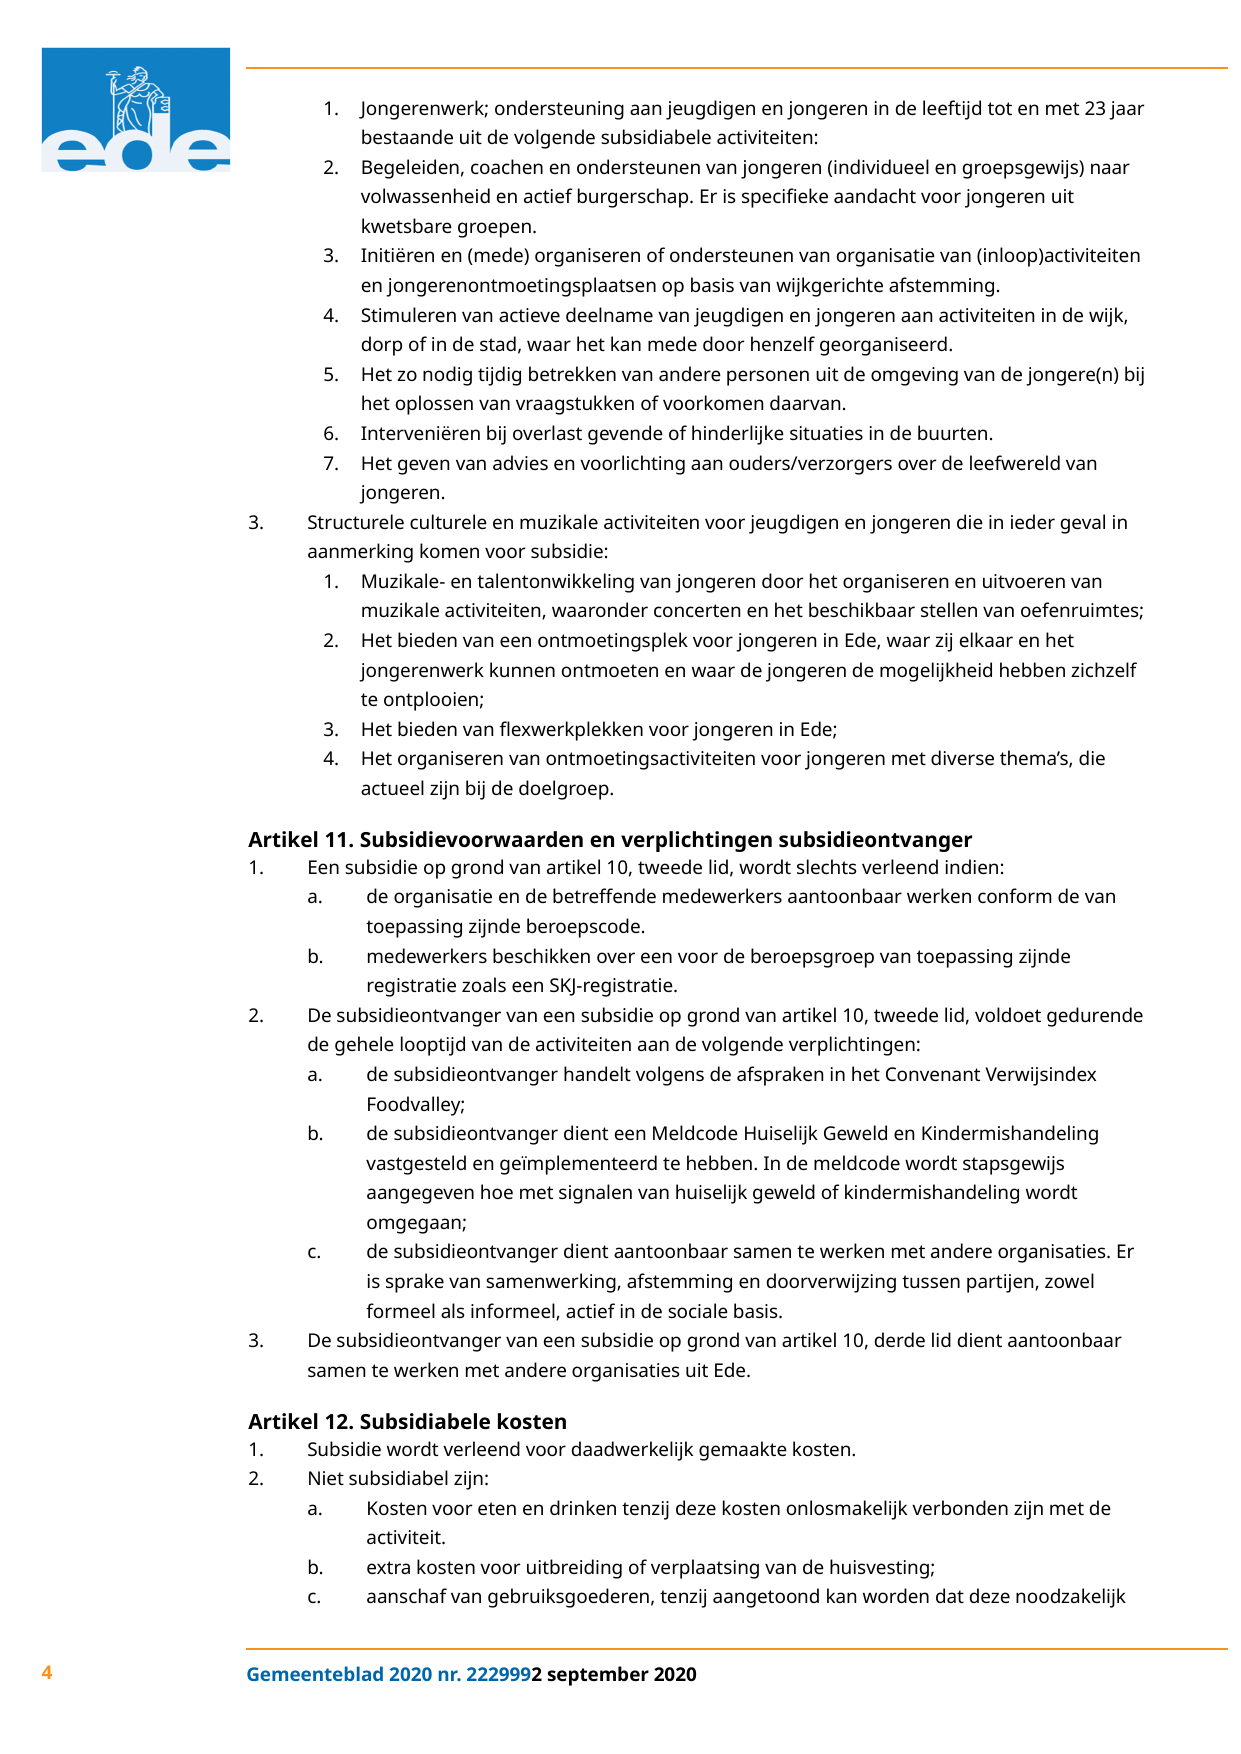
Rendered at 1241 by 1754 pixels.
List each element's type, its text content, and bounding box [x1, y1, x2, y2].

list Het bieden van flexwerkplekken voor jongeren in Ede; [323, 716, 1152, 742]
text Artikel 12. Subsidiabele kosten [248, 1407, 1152, 1436]
list Structurele culturele en muzikale activiteiten voor jeugdigen en jongeren die in ieder geval in aanmerking komen voor subsidie: [248, 509, 1152, 564]
list Het geven van advies en voorlichting aan ouders/verzorgers over de leefwereld van jongeren. [323, 450, 1152, 505]
text Artikel 11. Subsidievoorwaarden en verplichtingen subsidieontvanger [248, 826, 1152, 854]
list Kosten voor eten en drinken tenzij deze kosten onlosmakelijk verbonden zijn met de activiteit. [307, 1495, 1152, 1550]
list Niet subsidiabel zijn: [248, 1465, 1152, 1491]
list Een subsidie op grond van artikel 10, tweede lid, wordt slechts verleend indien: [248, 854, 1152, 880]
list aanschaf van gebruiksgoederen, tenzij aangetoond kan worden dat deze noodzakelijk [307, 1584, 1152, 1609]
list De subsidieontvanger van een subsidie op grond van artikel 10, derde lid dient aantoonbaar samen te werken met andere organisaties uit Ede. [248, 1327, 1152, 1383]
list Het zo nodig tijdig betrekken van andere personen uit de omgeving van de jongere(n) bij het oplossen van vraagstukken of voorkomen daarvan. [323, 361, 1152, 416]
list Het organiseren van ontmoetingsactiviteiten voor jongeren met diverse thema’s, die actueel zijn bij de doelgroep. [323, 746, 1152, 801]
list medewerkers beschikken over een voor de beroepsgroep van toepassing zijnde registratie zoals een SKJ-registratie. [307, 943, 1152, 998]
list Muzikale- en talentonwikkeling van jongeren door het organiseren en uitvoeren van muzikale activiteiten, waaronder concerten en het beschikbaar stellen van oefenruimtes; [323, 568, 1152, 623]
list Initiëren en (mede) organiseren of ondersteunen van organisatie van (inloop)activiteiten en jongerenontmoetingsplaatsen op basis van wijkgerichte afstemming. [323, 243, 1152, 298]
list de subsidieontvanger handelt volgens de afspraken in het Convenant Verwijsindex Foodvalley; [307, 1061, 1152, 1116]
list de subsidieontvanger dient aantoonbaar samen te werken met andere organisaties. Er is sprake van samenwerking, afstemming en doorverwijzing tussen partijen, zowel formeel als informeel, actief in de sociale basis. [307, 1239, 1152, 1323]
list Het bieden van een ontmoetingsplek voor jongeren in Ede, waar zij elkaar en het jongerenwerk kunnen ontmoeten en waar de jongeren de mogelijkheid hebben zichzelf te ontplooien; [323, 627, 1152, 712]
list de organisatie en de betreffende medewerkers aantoonbaar werken conform de van toepassing zijnde beroepscode. [307, 884, 1152, 939]
list Begeleiden, coachen en ondersteunen van jongeren (individueel en groepsgewijs) naar volwassenheid en actief burgerschap. Er is specifieke aandacht voor jongeren uit kwetsbare groepen. [323, 154, 1152, 239]
list Jongerenwerk; ondersteuning aan jeugdigen en jongeren in de leeftijd tot en met 23 jaar bestaande uit de volgende subsidiabele activiteiten: [323, 95, 1152, 150]
list extra kosten voor uitbreiding of verplaatsing van de huisvesting; [307, 1554, 1152, 1580]
list de subsidieontvanger dient een Meldcode Huiselijk Geweld en Kindermishandeling vastgesteld en geïmplementeerd te hebben. In de meldcode wordt stapsgewijs aangegeven hoe met signalen van huiselijk geweld of kindermishandeling wordt omgegaan; [307, 1120, 1152, 1235]
list Stimuleren van actieve deelname van jeugdigen en jongeren aan activiteiten in de wijk, dorp of in de stad, waar het kan mede door henzelf georganiseerd. [323, 302, 1152, 357]
list De subsidieontvanger van een subsidie op grond van artikel 10, tweede lid, voldoet gedurende de gehele looptijd van de activiteiten aan de volgende verplichtingen: [248, 1002, 1152, 1057]
list Interveniëren bij overlast gevende of hinderlijke situaties in de buurten. [323, 420, 1152, 446]
picture [41, 47, 231, 172]
list Subsidie wordt verleend voor daadwerkelijk gemaakte kosten. [248, 1436, 1152, 1462]
